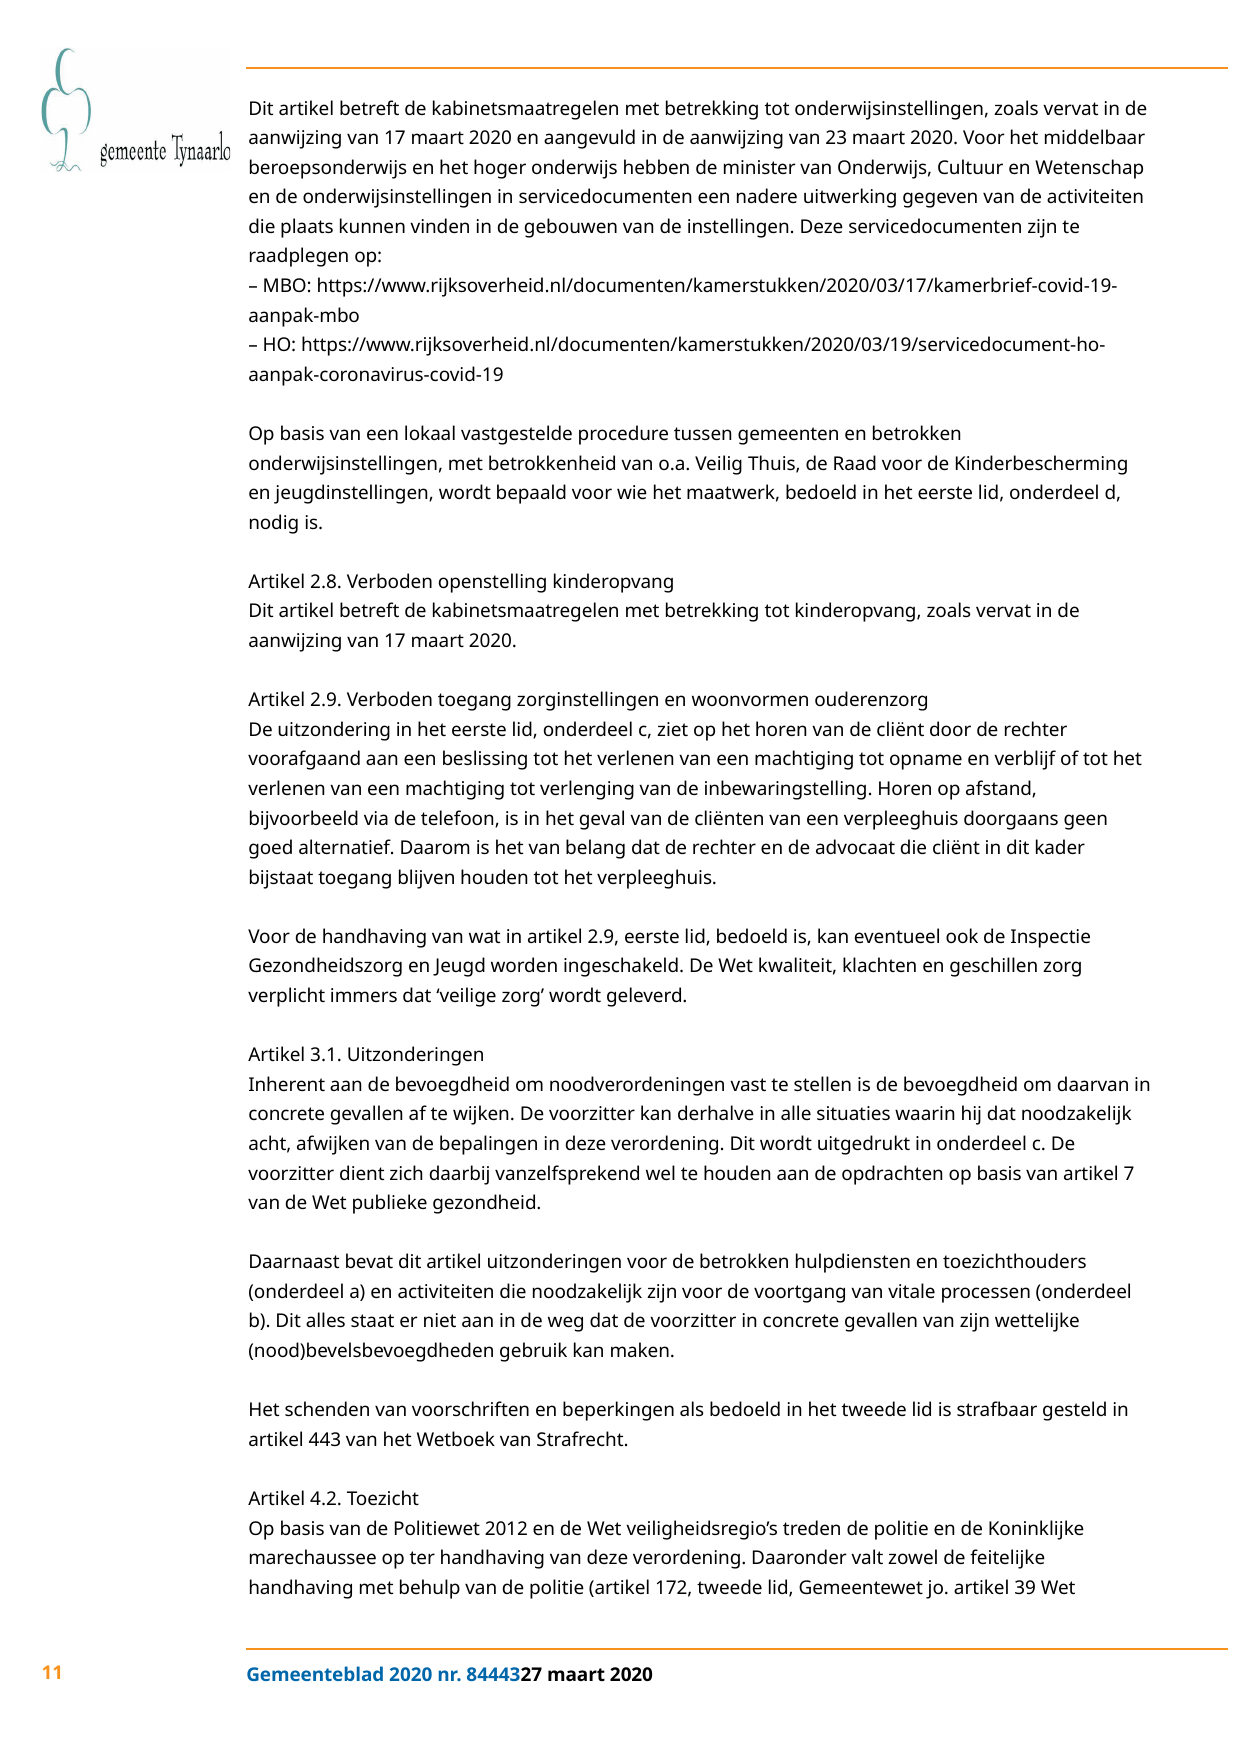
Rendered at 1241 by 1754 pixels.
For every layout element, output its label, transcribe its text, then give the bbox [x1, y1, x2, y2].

text – MBO: https://www.rijksoverheid.nl/documenten/kamerstukken/2020/03/17/kamerbrief-covid-19-aanpak-mbo [248, 272, 1152, 328]
text Artikel 4.2. Toezicht [248, 1485, 1152, 1511]
text Artikel 2.8. Verboden openstelling kinderopvang [248, 568, 1152, 594]
picture [41, 47, 231, 172]
text Daarnaast bevat dit artikel uitzonderingen voor de betrokken hulpdiensten en toezichthouders (onderdeel a) en activiteiten die noodzakelijk zijn voor de voortgang van vitale processen (onderdeel b). Dit alles staat er niet aan in de weg dat de voorzitter in concrete gevallen van zijn wettelijke (nood)bevelsbevoegdheden gebruik kan maken. [248, 1248, 1152, 1363]
text Dit artikel betreft de kabinetsmaatregelen met betrekking tot kinderopvang, zoals vervat in de aanwijzing van 17 maart 2020. [248, 598, 1152, 653]
text – HO: https://www.rijksoverheid.nl/documenten/kamerstukken/2020/03/19/servicedocument-ho-aanpak-coronavirus-covid-19 [248, 331, 1152, 387]
text Op basis van de Politiewet 2012 en de Wet veiligheidsregio’s treden de politie en de Koninklijke marechaussee op ter handhaving van deze verordening. Daaronder valt zowel de feitelijke handhaving met behulp van de politie (artikel 172, tweede lid, Gemeentewet jo. artikel 39 Wet [248, 1515, 1152, 1600]
text Inherent aan de bevoegdheid om noodverordeningen vast te stellen is de bevoegdheid om daarvan in concrete gevallen af te wijken. De voorzitter kan derhalve in alle situaties waarin hij dat noodzakelijk acht, afwijken van de bepalingen in deze verordening. Dit wordt uitgedrukt in onderdeel c. De voorzitter dient zich daarbij vanzelfsprekend wel te houden aan de opdrachten op basis van artikel 7 van de Wet publieke gezondheid. [248, 1071, 1152, 1215]
text Op basis van een lokaal vastgestelde procedure tussen gemeenten en betrokken onderwijsinstellingen, met betrokkenheid van o.a. Veilig Thuis, de Raad voor de Kinderbescherming en jeugdinstellingen, wordt bepaald voor wie het maatwerk, bedoeld in het eerste lid, onderdeel d, nodig is. [248, 420, 1152, 535]
text Het schenden van voorschriften en beperkingen als bedoeld in het tweede lid is strafbaar gesteld in artikel 443 van het Wetboek van Strafrecht. [248, 1396, 1152, 1452]
text Artikel 2.9. Verboden toegang zorginstellingen en woonvormen ouderenzorg [248, 686, 1152, 712]
text Voor de handhaving van wat in artikel 2.9, eerste lid, bedoeld is, kan eventueel ook de Inspectie Gezondheidszorg en Jeugd worden ingeschakeld. De Wet kwaliteit, klachten en geschillen zorg verplicht immers dat ‘veilige zorg’ wordt geleverd. [248, 923, 1152, 1008]
text Dit artikel betreft de kabinetsmaatregelen met betrekking tot onderwijsinstellingen, zoals vervat in de aanwijzing van 17 maart 2020 en aangevuld in de aanwijzing van 23 maart 2020. Voor het middelbaar beroepsonderwijs en het hoger onderwijs hebben de minister van Onderwijs, Cultuur en Wetenschap en de onderwijsinstellingen in servicedocumenten een nadere uitwerking gegeven van de activiteiten die plaats kunnen vinden in de gebouwen van de instellingen. Deze servicedocumenten zijn te raadplegen op: [248, 95, 1152, 268]
text Artikel 3.1. Uitzonderingen [248, 1041, 1152, 1067]
text De uitzondering in het eerste lid, onderdeel c, ziet op het horen van de cliënt door de rechter voorafgaand aan een beslissing tot het verlenen van een machtiging tot opname en verblijf of tot het verlenen van een machtiging tot verlenging van de inbewaringstelling. Horen op afstand, bijvoorbeeld via de telefoon, is in het geval van de cliënten van een verpleeghuis doorgaans geen goed alternatief. Daarom is het van belang dat de rechter en de advocaat die cliënt in dit kader bijstaat toegang blijven houden tot het verpleeghuis. [248, 716, 1152, 890]
